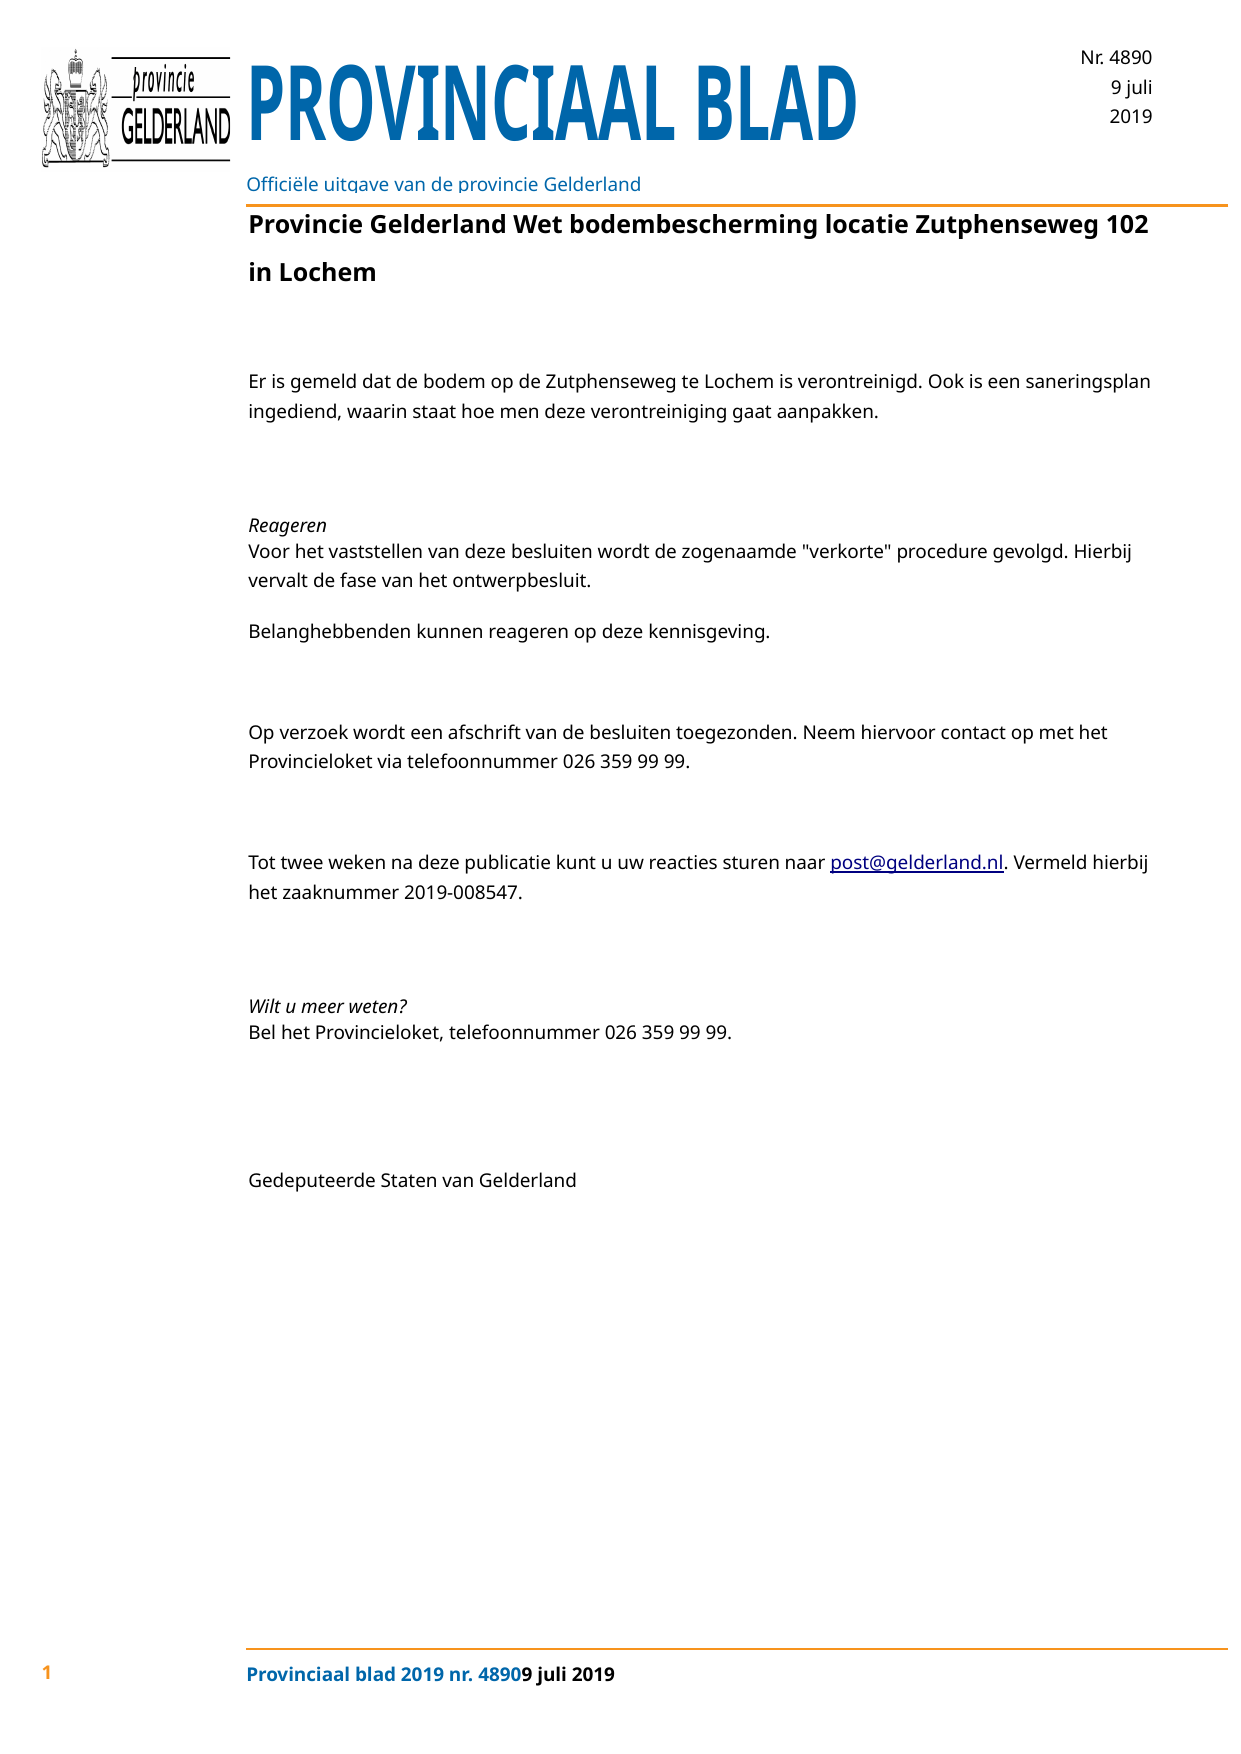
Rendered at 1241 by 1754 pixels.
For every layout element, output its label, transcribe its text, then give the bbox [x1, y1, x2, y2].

text Wilt u meer weten? [248, 993, 1152, 1019]
text Provincie Gelderland Wet bodembescherming locatie Zutphenseweg 102 in Lochem [248, 207, 1152, 288]
text Belanghebbenden kunnen reageren op deze kennisgeving. [248, 618, 1152, 644]
text Reageren [248, 512, 1152, 538]
text Tot twee weken na deze publicatie kunt u uw reacties sturen naar post@gelderland.nl. Vermeld hierbij het zaaknummer 2019-008547. [248, 849, 1152, 904]
picture [41, 47, 231, 172]
text Op verzoek wordt een afschrift van de besluiten toegezonden. Neem hiervoor contact op met het Provincieloket via telefoonnummer 026 359 99 99. [248, 719, 1152, 774]
text Bel het Provincieloket, telefoonnummer 026 359 99 99. [248, 1019, 1152, 1045]
text Er is gemeld dat de bodem op de Zutphenseweg te Lochem is verontreinigd. Ook is een saneringsplan ingediend, waarin staat hoe men deze verontreiniging gaat aanpakken. [248, 368, 1152, 424]
text Voor het vaststellen van deze besluiten wordt de zogenaamde "verkorte" procedure gevolgd. Hierbij vervalt de fase van het ontwerpbesluit. [248, 538, 1152, 593]
text Gedeputeerde Staten van Gelderland [248, 1168, 1152, 1193]
